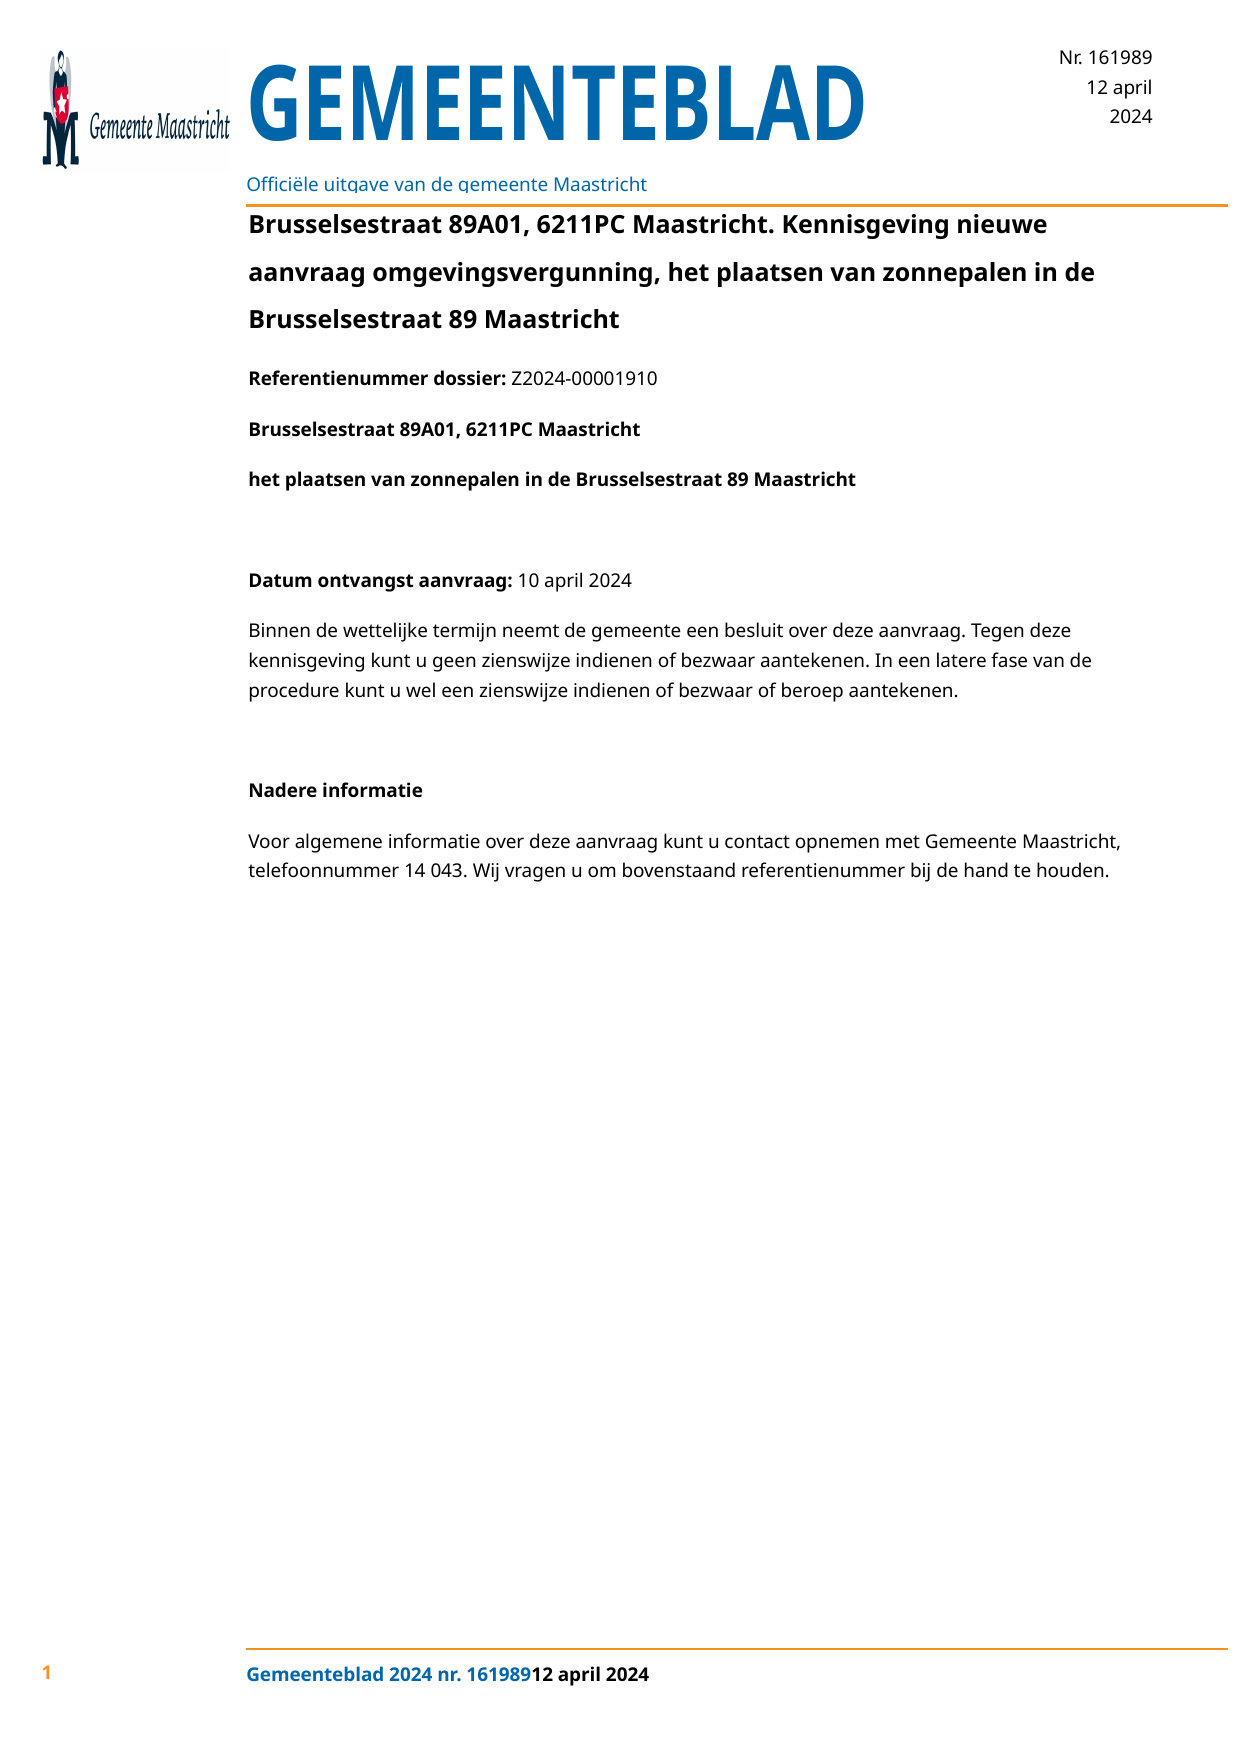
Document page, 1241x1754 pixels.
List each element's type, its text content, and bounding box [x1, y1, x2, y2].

text Binnen de wettelijke termijn neemt de gemeente een besluit over deze aanvraag. Tegen deze kennisgeving kunt u geen zienswijze indienen of bezwaar aantekenen. In een latere fase van de procedure kunt u wel een zienswijze indienen of bezwaar of beroep aantekenen. [248, 618, 1152, 702]
text het plaatsen van zonnepalen in de Brusselsestraat 89 Maastricht [248, 466, 1152, 492]
text Voor algemene informatie over deze aanvraag kunt u contact opnemen met Gemeente Maastricht, telefoonnummer 14 043. Wij vragen u om bovenstaand referentienummer bij de hand te houden. [248, 828, 1152, 883]
text Nadere informatie [248, 778, 1152, 803]
text Referentienummer dossier: Z2024-00001910 [248, 366, 1152, 391]
text Brusselsestraat 89A01, 6211PC Maastricht [248, 416, 1152, 442]
text Brusselsestraat 89A01, 6211PC Maastricht. Kennisgeving nieuwe aanvraag omgevingsvergunning, het plaatsen van zonnepalen in de Brusselsestraat 89 Maastricht [248, 207, 1152, 336]
text Datum ontvangst aanvraag: 10 april 2024 [248, 567, 1152, 593]
picture [41, 47, 231, 172]
